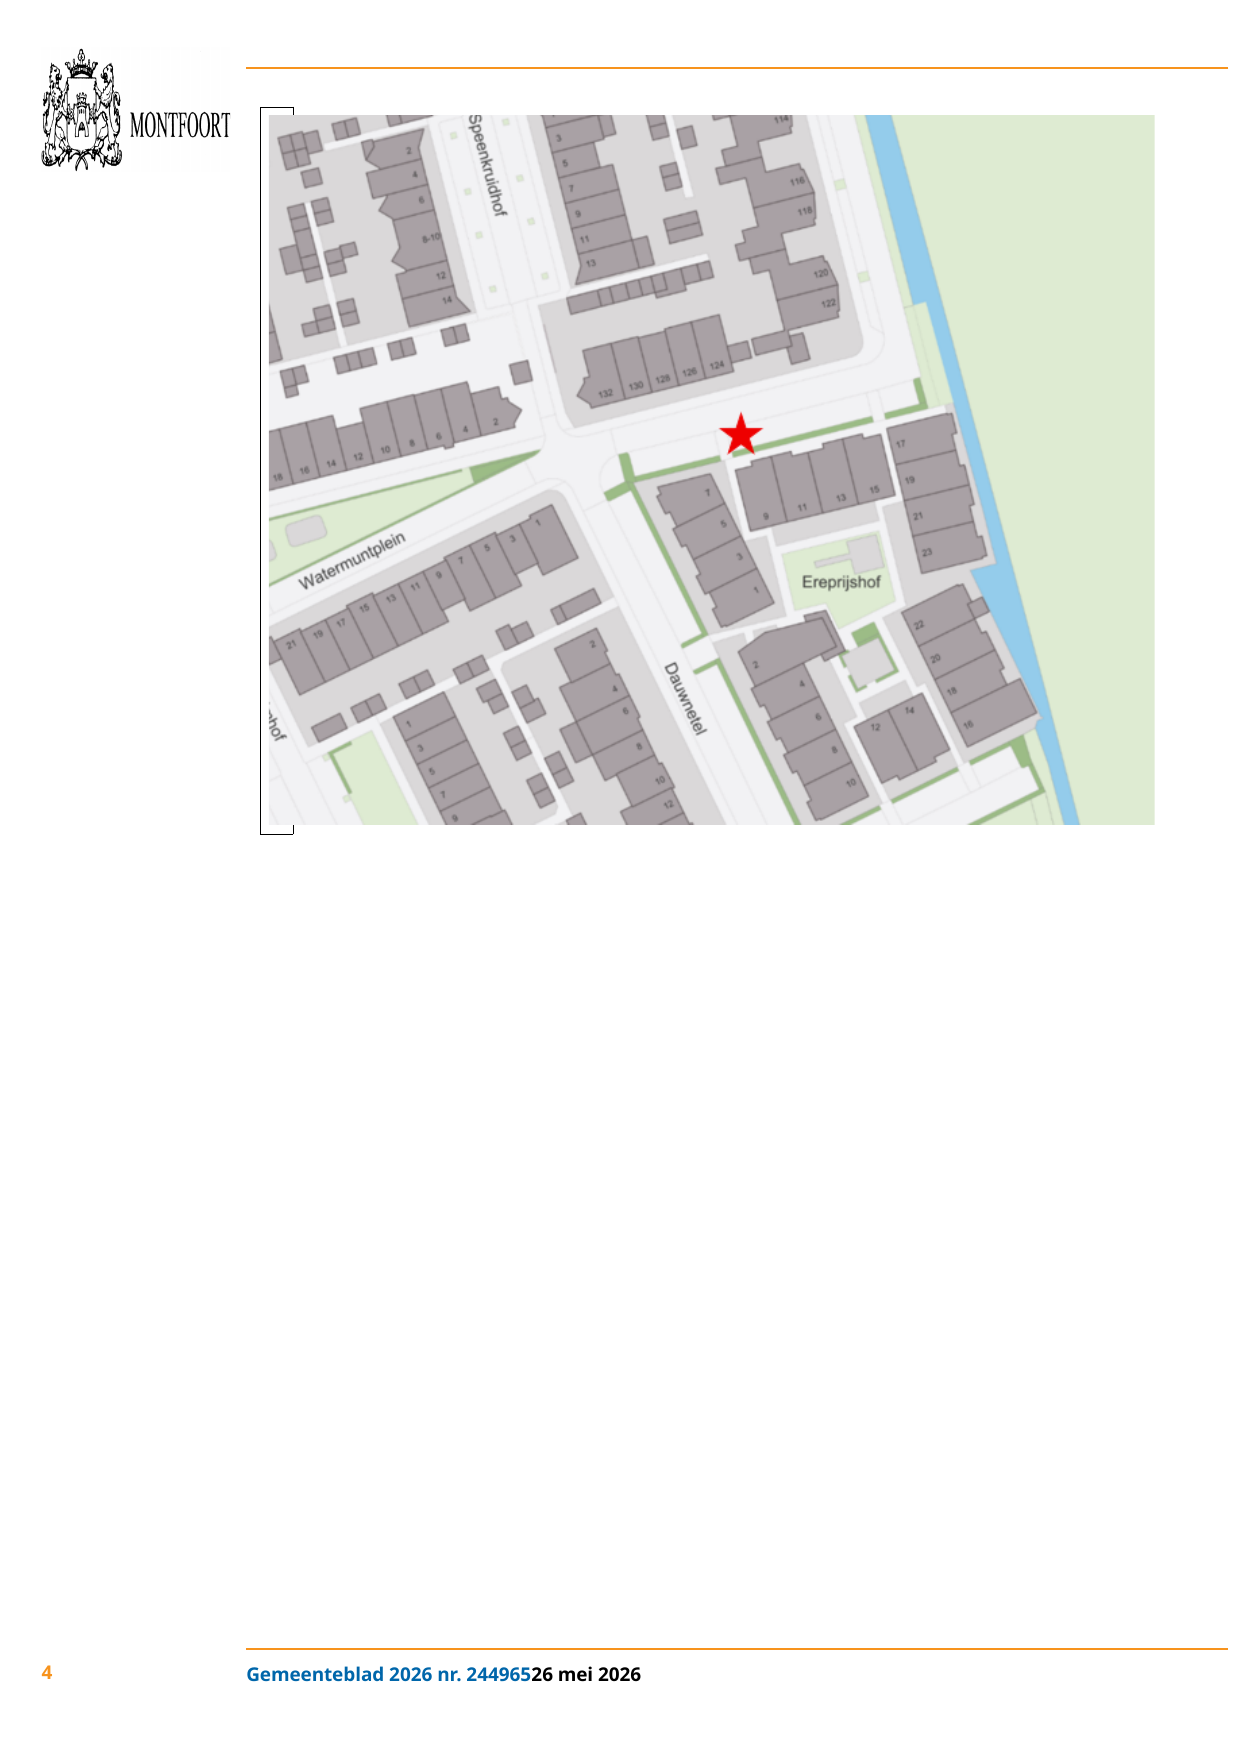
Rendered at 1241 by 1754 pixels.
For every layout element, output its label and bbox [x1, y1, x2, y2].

picture [268, 115, 1155, 825]
picture [41, 47, 231, 172]
